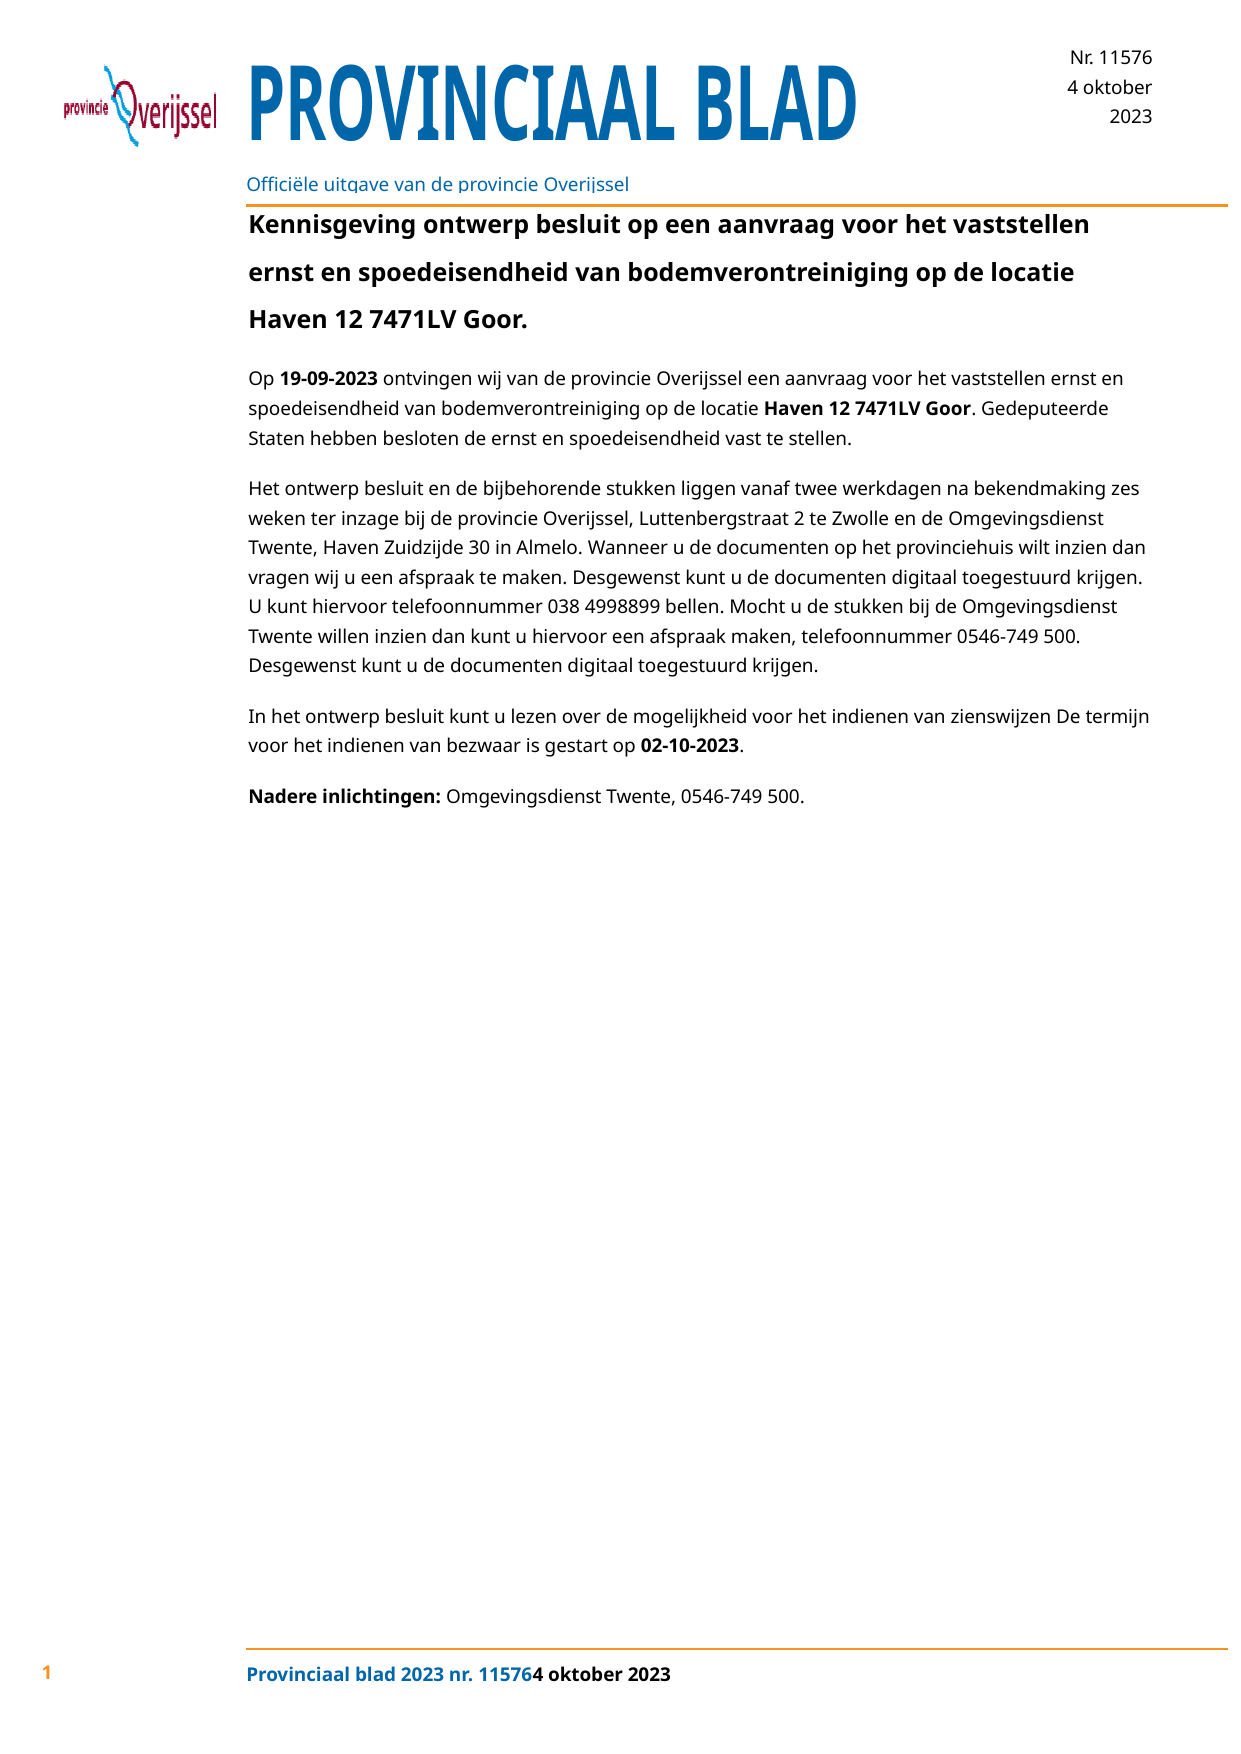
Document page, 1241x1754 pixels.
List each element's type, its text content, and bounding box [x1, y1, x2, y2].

text Nadere inlichtingen: Omgevingsdienst Twente, 0546-749 500. [248, 783, 1152, 809]
text Het ontwerp besluit en de bijbehorende stukken liggen vanaf twee werkdagen na bekendmaking zes weken ter inzage bij de provincie Overijssel, Luttenbergstraat 2 te Zwolle en de Omgevingsdienst Twente, Haven Zuidzijde 30 in Almelo. Wanneer u de documenten op het provinciehuis wilt inzien dan vragen wij u een afspraak te maken. Desgewenst kunt u de documenten digitaal toegestuurd krijgen. U kunt hiervoor telefoonnummer 038 4998899 bellen. Mocht u de stukken bij de Omgevingsdienst Twente willen inzien dan kunt u hiervoor een afspraak maken, telefoonnummer 0546-749 500. Desgewenst kunt u de documenten digitaal toegestuurd krijgen. [248, 475, 1152, 678]
text In het ontwerp besluit kunt u lezen over de mogelijkheid voor het indienen van zienswijzen De termijn voor het indienen van bezwaar is gestart op 02-10-2023. [248, 703, 1152, 758]
picture [41, 47, 231, 172]
text Kennisgeving ontwerp besluit op een aanvraag voor het vaststellen ernst en spoedeisendheid van bodemverontreiniging op de locatie Haven 12 7471LV Goor. [248, 207, 1152, 336]
text Op 19-09-2023 ontvingen wij van de provincie Overijssel een aanvraag voor het vaststellen ernst en spoedeisendheid van bodemverontreiniging op de locatie Haven 12 7471LV Goor. Gedeputeerde Staten hebben besloten de ernst en spoedeisendheid vast te stellen. [248, 366, 1152, 450]
